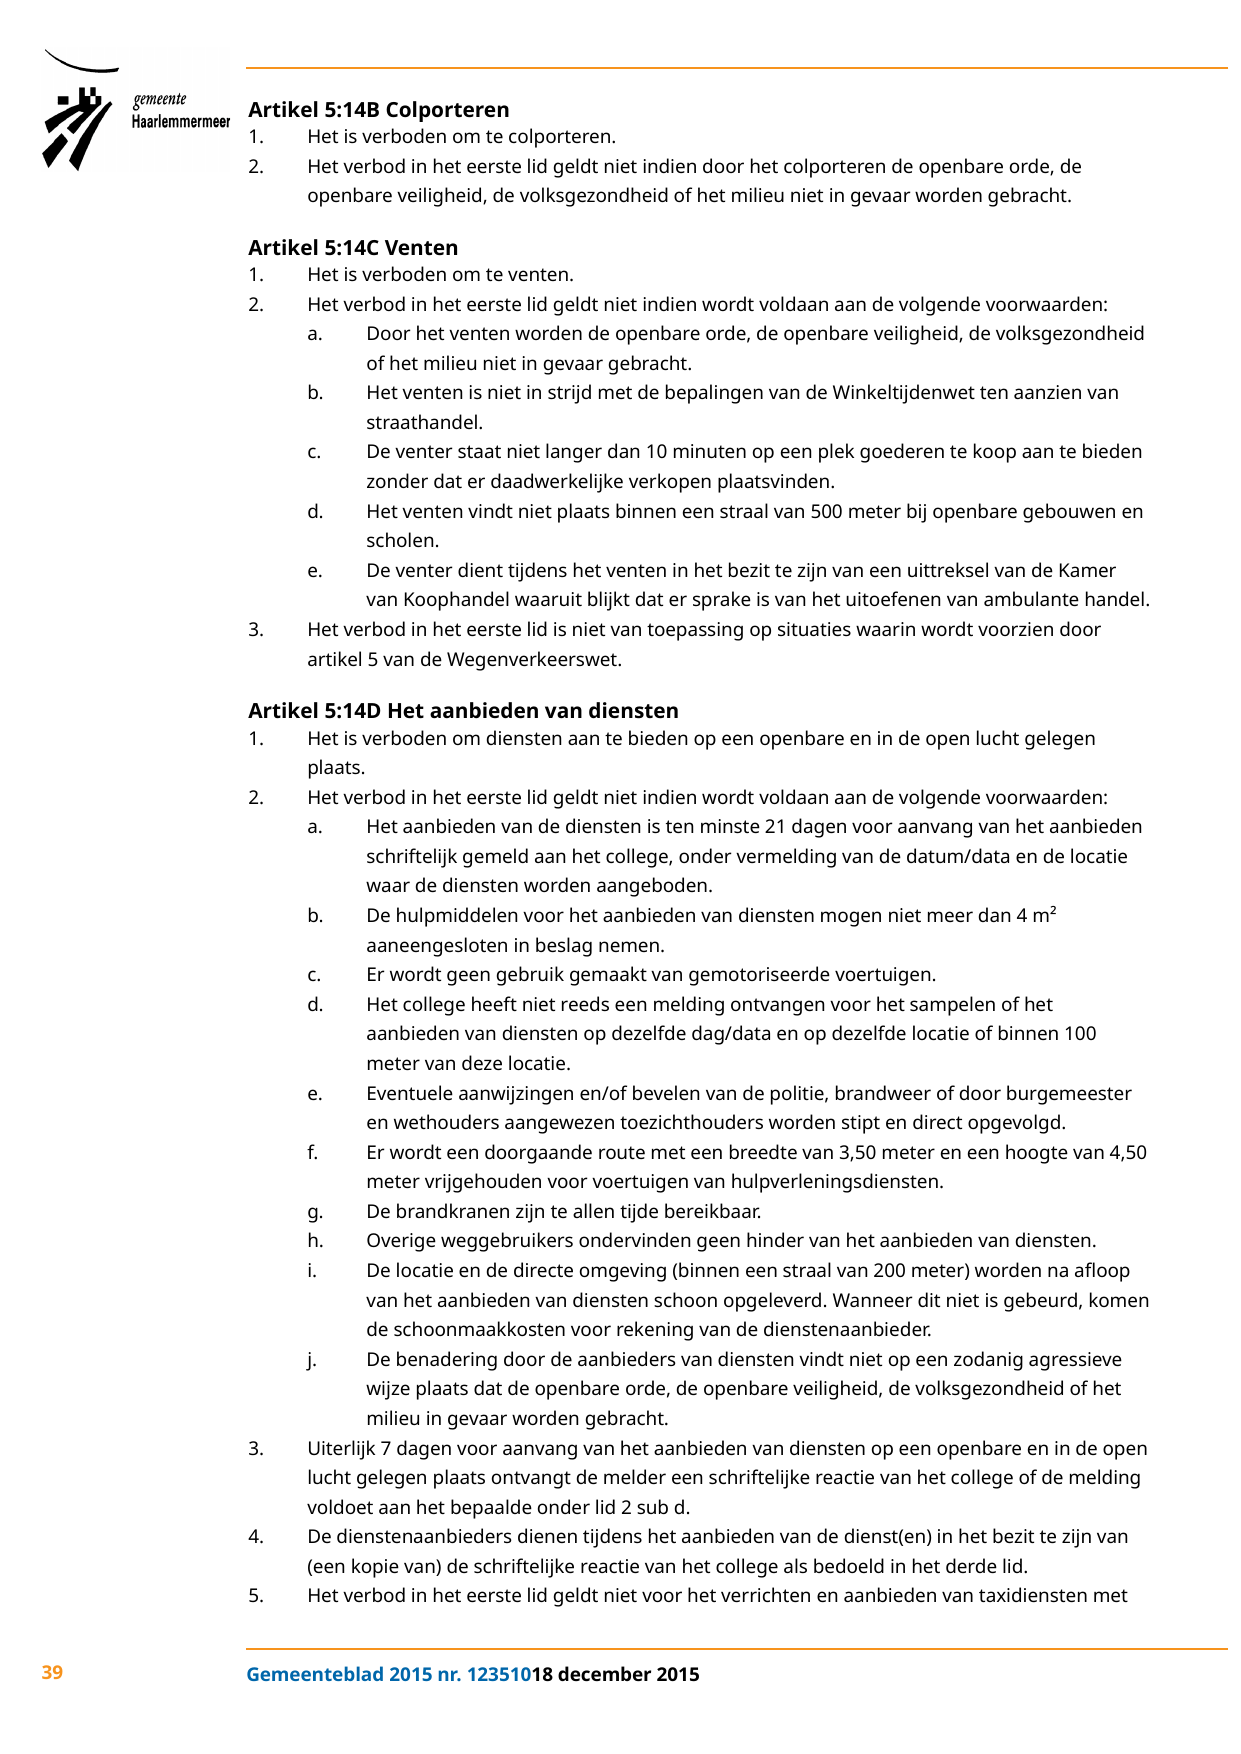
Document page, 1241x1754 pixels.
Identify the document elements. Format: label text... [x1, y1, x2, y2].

list Overige weggebruikers ondervinden geen hinder van het aanbieden van diensten. [307, 1228, 1152, 1253]
list Het is verboden om te colporteren. [248, 123, 1152, 149]
list Het venten vindt niet plaats binnen een straal van 500 meter bij openbare gebouwen en scholen. [307, 498, 1152, 553]
list Het is verboden om diensten aan te bieden op een openbare en in de open lucht gelegen plaats. [248, 725, 1152, 780]
list Het is verboden om te venten. [248, 261, 1152, 287]
list Het verbod in het eerste lid geldt niet voor het verrichten en aanbieden van taxidiensten met [248, 1583, 1152, 1608]
list Door het venten worden de openbare orde, de openbare veiligheid, de volksgezondheid of het milieu niet in gevaar gebracht. [307, 320, 1152, 376]
list Het verbod in het eerste lid geldt niet indien wordt voldaan aan de volgende voorwaarden: [248, 291, 1152, 317]
list Uiterlijk 7 dagen voor aanvang van het aanbieden van diensten op een openbare en in de open lucht gelegen plaats ontvangt de melder een schriftelijke reactie van het college of de melding voldoet aan het bepaalde onder lid 2 sub d. [248, 1435, 1152, 1519]
list Het venten is niet in strijd met de bepalingen van de Winkeltijdenwet ten aanzien van straathandel. [307, 379, 1152, 435]
list De dienstenaanbieders dienen tijdens het aanbieden van de dienst(en) in het bezit te zijn van (een kopie van) de schriftelijke reactie van het college als bedoeld in het derde lid. [248, 1523, 1152, 1579]
list Er wordt geen gebruik gemaakt van gemotoriseerde voertuigen. [307, 961, 1152, 987]
list De benadering door de aanbieders van diensten vindt niet op een zodanig agressieve wijze plaats dat de openbare orde, de openbare veiligheid, de volksgezondheid of het milieu in gevaar worden gebracht. [307, 1346, 1152, 1431]
list Het verbod in het eerste lid geldt niet indien wordt voldaan aan de volgende voorwaarden: [248, 784, 1152, 809]
list De venter staat niet langer dan 10 minuten op een plek goederen te koop aan te bieden zonder dat er daadwerkelijke verkopen plaatsvinden. [307, 439, 1152, 494]
picture [41, 47, 231, 172]
list De brandkranen zijn te allen tijde bereikbaar. [307, 1198, 1152, 1224]
list Er wordt een doorgaande route met een breedte van 3,50 meter en een hoogte van 4,50 meter vrijgehouden voor voertuigen van hulpverleningsdiensten. [307, 1139, 1152, 1194]
text Artikel 5:14C Venten [248, 233, 1152, 261]
text Artikel 5:14B Colporteren [248, 95, 1152, 123]
list Het college heeft niet reeds een melding ontvangen voor het sampelen of het aanbieden van diensten op dezelfde dag/data en op dezelfde locatie of binnen 100 meter van deze locatie. [307, 991, 1152, 1076]
list De venter dient tijdens het venten in het bezit te zijn van een uittreksel van de Kamer van Koophandel waaruit blijkt dat er sprake is van het uitoefenen van ambulante handel. [307, 557, 1152, 612]
list De locatie en de directe omgeving (binnen een straal van 200 meter) worden na afloop van het aanbieden van diensten schoon opgeleverd. Wanneer dit niet is gebeurd, komen de schoonmaakkosten voor rekening van de dienstenaanbieder. [307, 1257, 1152, 1342]
text Artikel 5:14D Het aanbieden van diensten [248, 696, 1152, 725]
list Het aanbieden van de diensten is ten minste 21 dagen voor aanvang van het aanbieden schriftelijk gemeld aan het college, onder vermelding van de datum/data en de locatie waar de diensten worden aangeboden. [307, 813, 1152, 898]
list Het verbod in het eerste lid geldt niet indien door het colporteren de openbare orde, de openbare veiligheid, de volksgezondheid of het milieu niet in gevaar worden gebracht. [248, 153, 1152, 208]
list Eventuele aanwijzingen en/of bevelen van de politie, brandweer of door burgemeester en wethouders aangewezen toezichthouders worden stipt en direct opgevolgd. [307, 1080, 1152, 1135]
list De hulpmiddelen voor het aanbieden van diensten mogen niet meer dan 4 m² aaneengesloten in beslag nemen. [307, 902, 1152, 957]
list Het verbod in het eerste lid is niet van toepassing op situaties waarin wordt voorzien door artikel 5 van de Wegenverkeerswet. [248, 616, 1152, 672]
